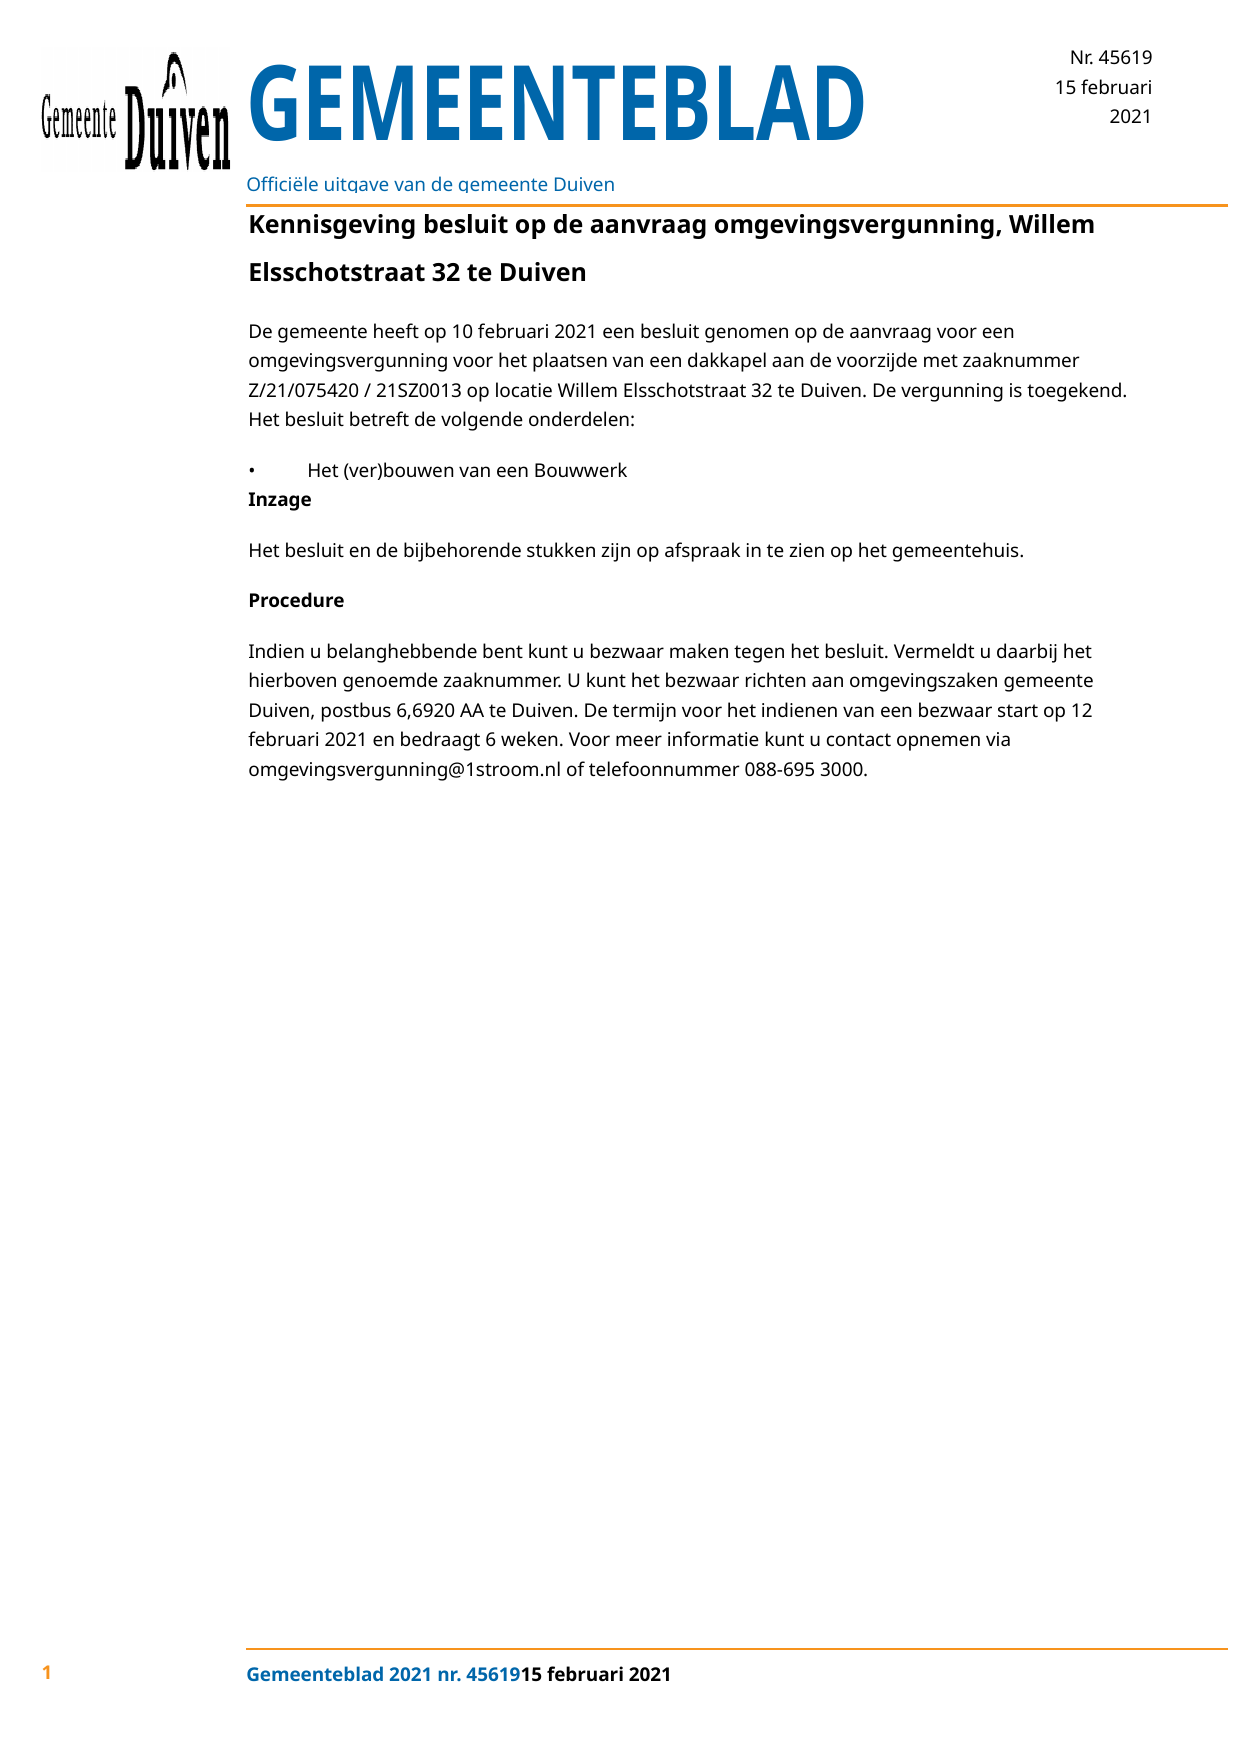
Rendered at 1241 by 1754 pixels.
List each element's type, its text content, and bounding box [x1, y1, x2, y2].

text Kennisgeving besluit op de aanvraag omgevingsvergunning, Willem Elsschotstraat 32 te Duiven [248, 207, 1152, 288]
text Procedure [248, 587, 1152, 613]
text De gemeente heeft op 10 februari 2021 een besluit genomen op de aanvraag voor een omgevingsvergunning voor het plaatsen van een dakkapel aan de voorzijde met zaaknummer Z/21/075420 / 21SZ0013 op locatie Willem Elsschotstraat 32 te Duiven. De vergunning is toegekend. Het besluit betreft de volgende onderdelen: [248, 318, 1152, 432]
list Het (ver)bouwen van een Bouwwerk [248, 457, 1152, 483]
text Indien u belanghebbende bent kunt u bezwaar maken tegen het besluit. Vermeldt u daarbij het hierboven genoemde zaaknummer. U kunt het bezwaar richten aan omgevingszaken gemeente Duiven, postbus 6,6920 AA te Duiven. De termijn voor het indienen van een bezwaar start op 12 februari 2021 en bedraagt 6 weken. Voor meer informatie kunt u contact opnemen via omgevingsvergunning@1stroom.nl of telefoonnummer 088-695 3000. [248, 638, 1152, 782]
text Inzage [248, 487, 1152, 512]
picture [41, 47, 231, 172]
text Het besluit en de bijbehorende stukken zijn op afspraak in te zien op het gemeentehuis. [248, 537, 1152, 563]
